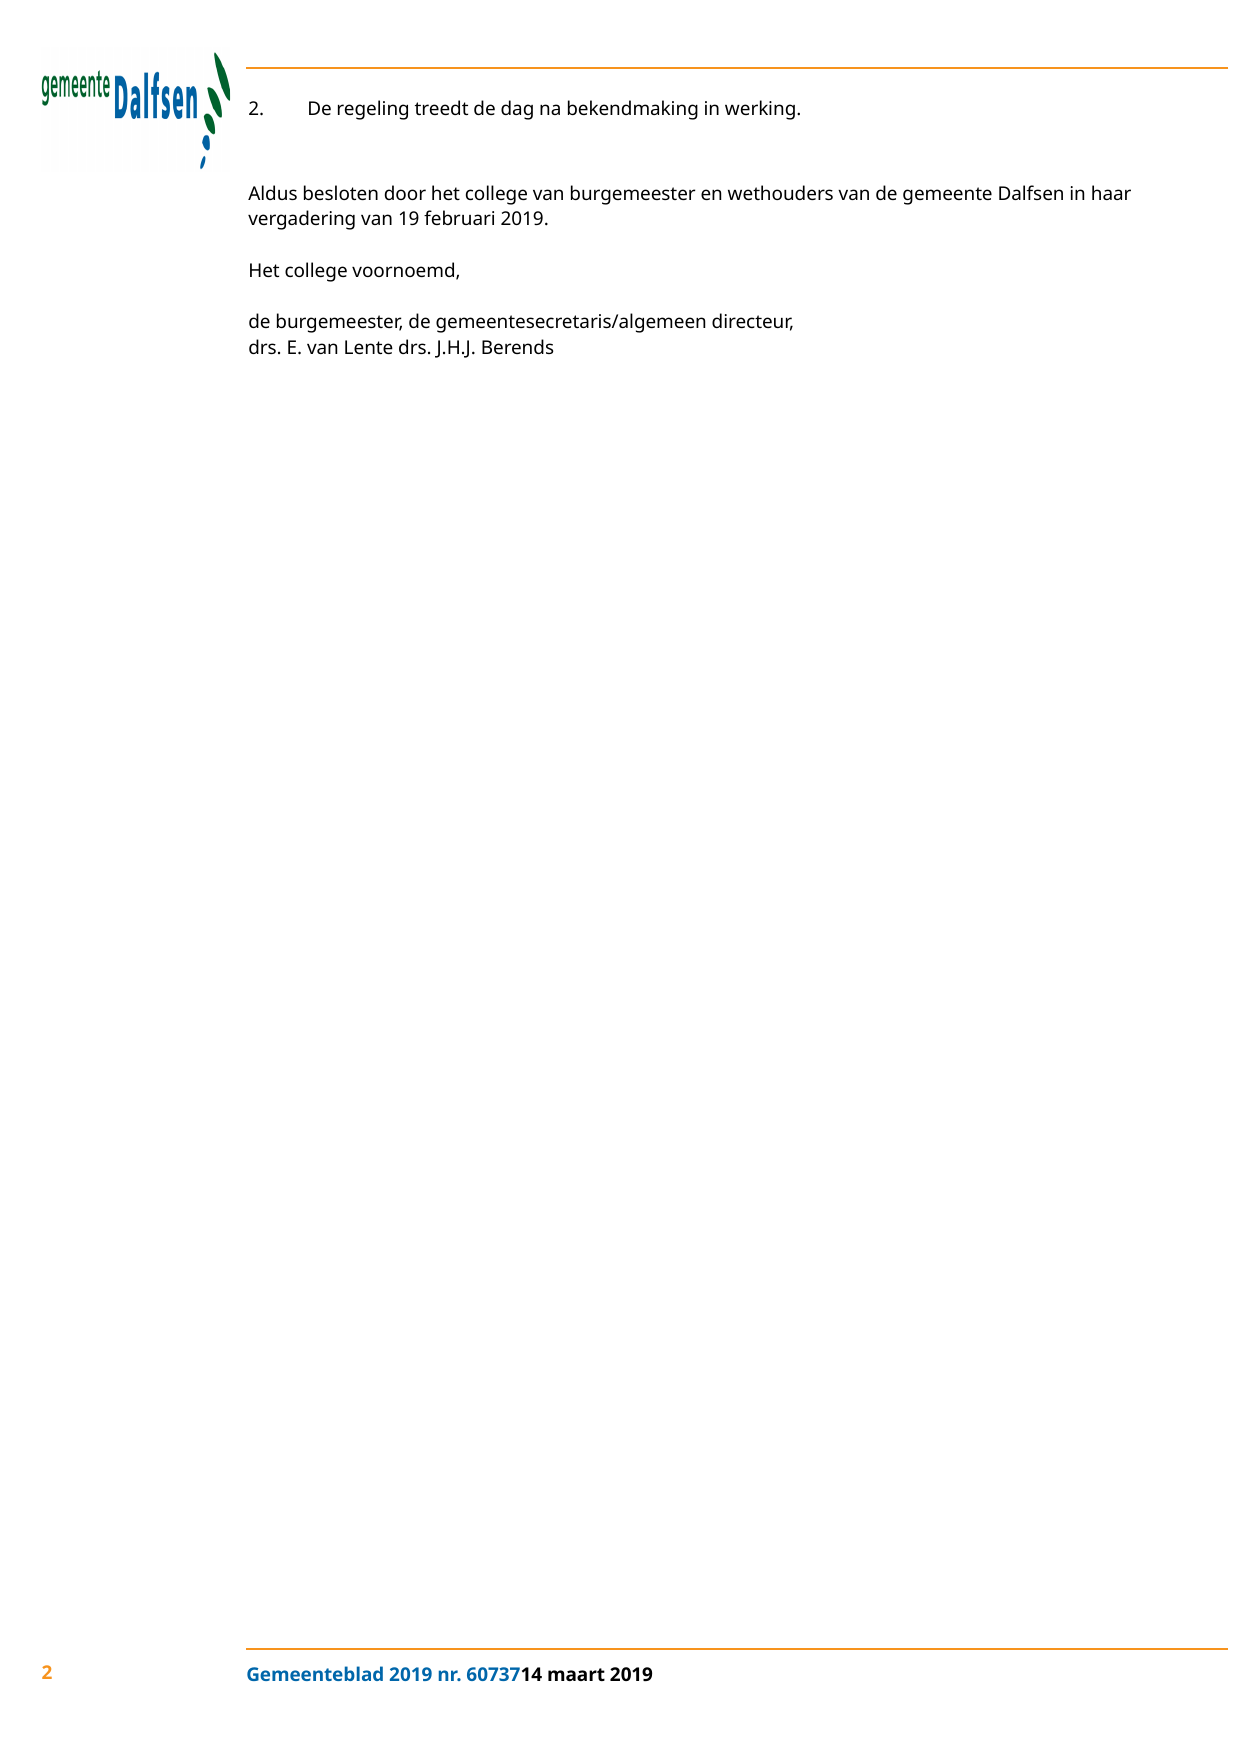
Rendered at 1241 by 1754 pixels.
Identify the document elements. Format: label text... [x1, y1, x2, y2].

text de burgemeester, de gemeentesecretaris/algemeen directeur, [248, 308, 1152, 334]
text drs. E. van Lente drs. J.H.J. Berends [248, 334, 1152, 360]
text Het college voornoemd, [248, 257, 1152, 283]
picture [41, 47, 231, 172]
list De regeling treedt de dag na bekendmaking in werking. [248, 95, 1152, 121]
text Aldus besloten door het college van burgemeester en wethouders van de gemeente Dalfsen in haar vergadering van 19 februari 2019. [248, 180, 1152, 231]
